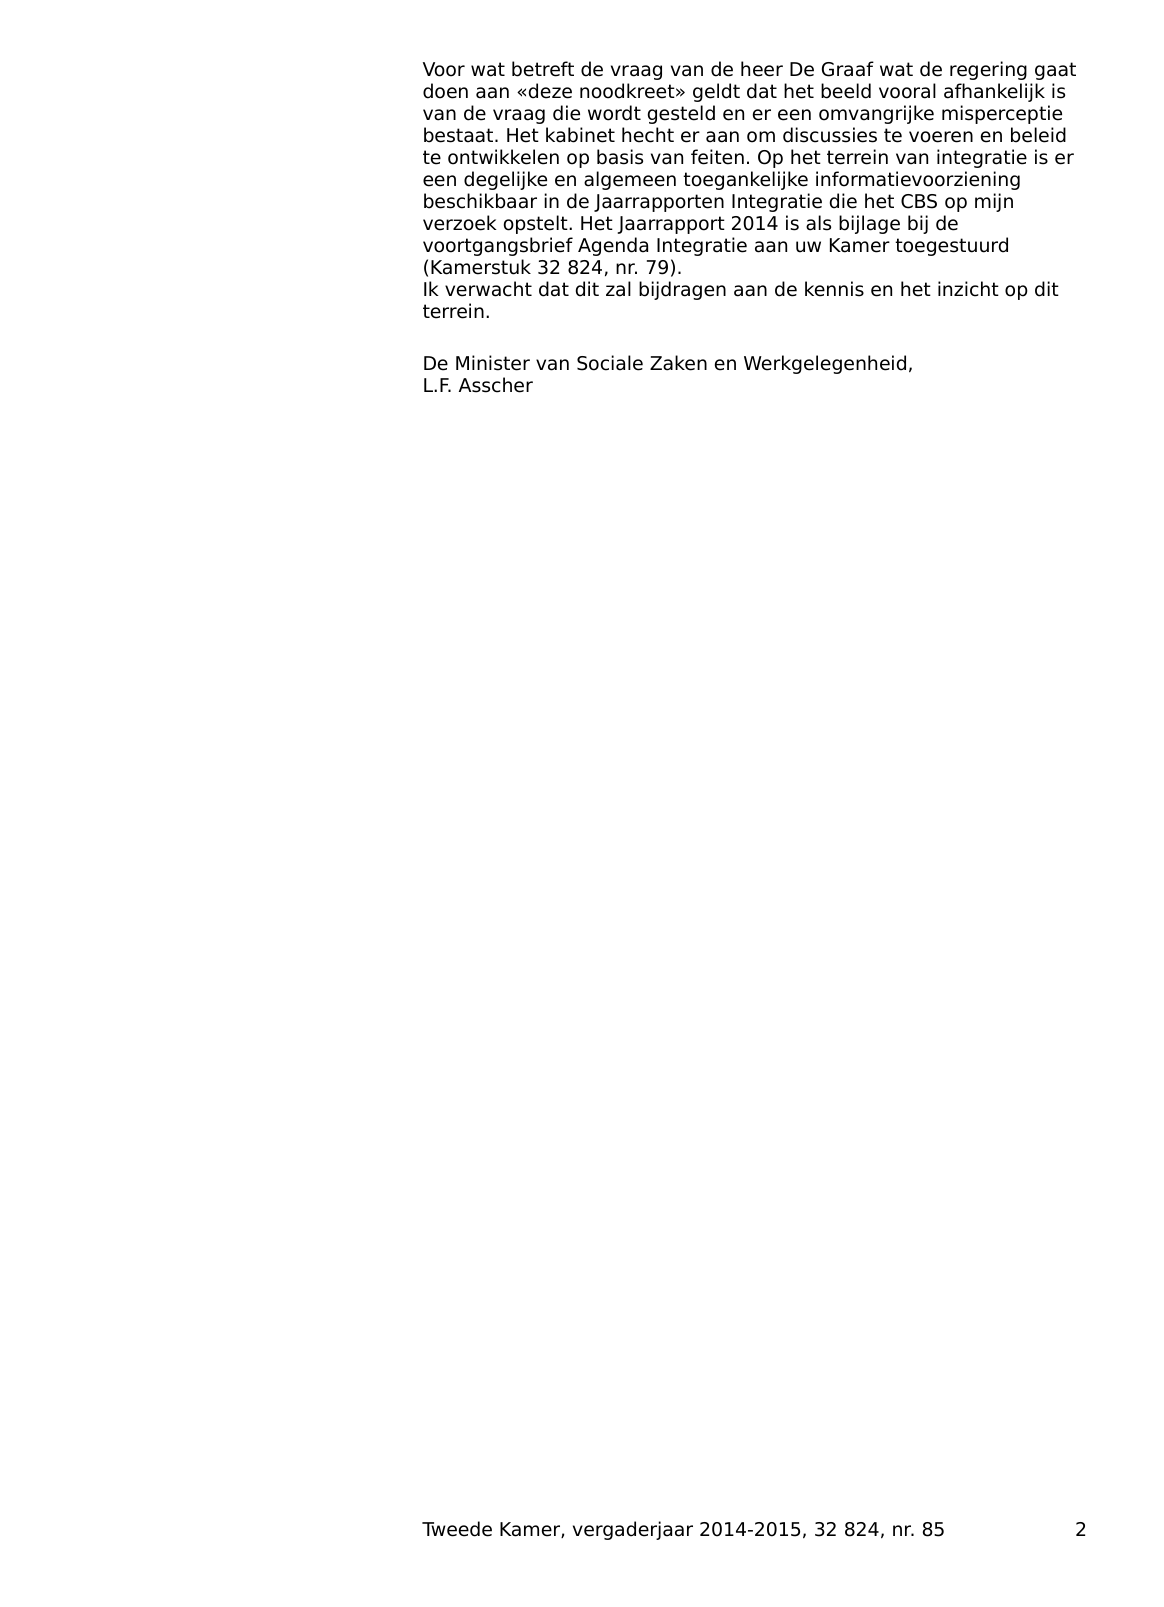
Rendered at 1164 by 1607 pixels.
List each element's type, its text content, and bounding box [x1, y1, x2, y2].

text Voor wat betreft de vraag van de heer De Graaf wat de regering gaat doen aan «deze noodkreet» geldt dat het beeld vooral afhankelijk is van de vraag die wordt gesteld en er een omvangrijke misperceptie bestaat. Het kabinet hecht er aan om discussies te voeren en beleid te ontwikkelen op basis van feiten. Op het terrein van integratie is er een degelijke en algemeen toegankelijke informatievoorziening beschikbaar in de Jaarrapporten Integratie die het CBS op mijn verzoek opstelt. Het Jaarrapport 2014 is als bijlage bij de voortgangsbrief Agenda Integratie aan uw Kamer toegestuurd (Kamerstuk 32 824, nr. 79). [422, 59, 1087, 279]
text Ik verwacht dat dit zal bijdragen aan de kennis en het inzicht op dit terrein. [422, 279, 1087, 323]
text De Minister van Sociale Zaken en Werkgelegenheid, L.F. Asscher [422, 353, 1087, 397]
